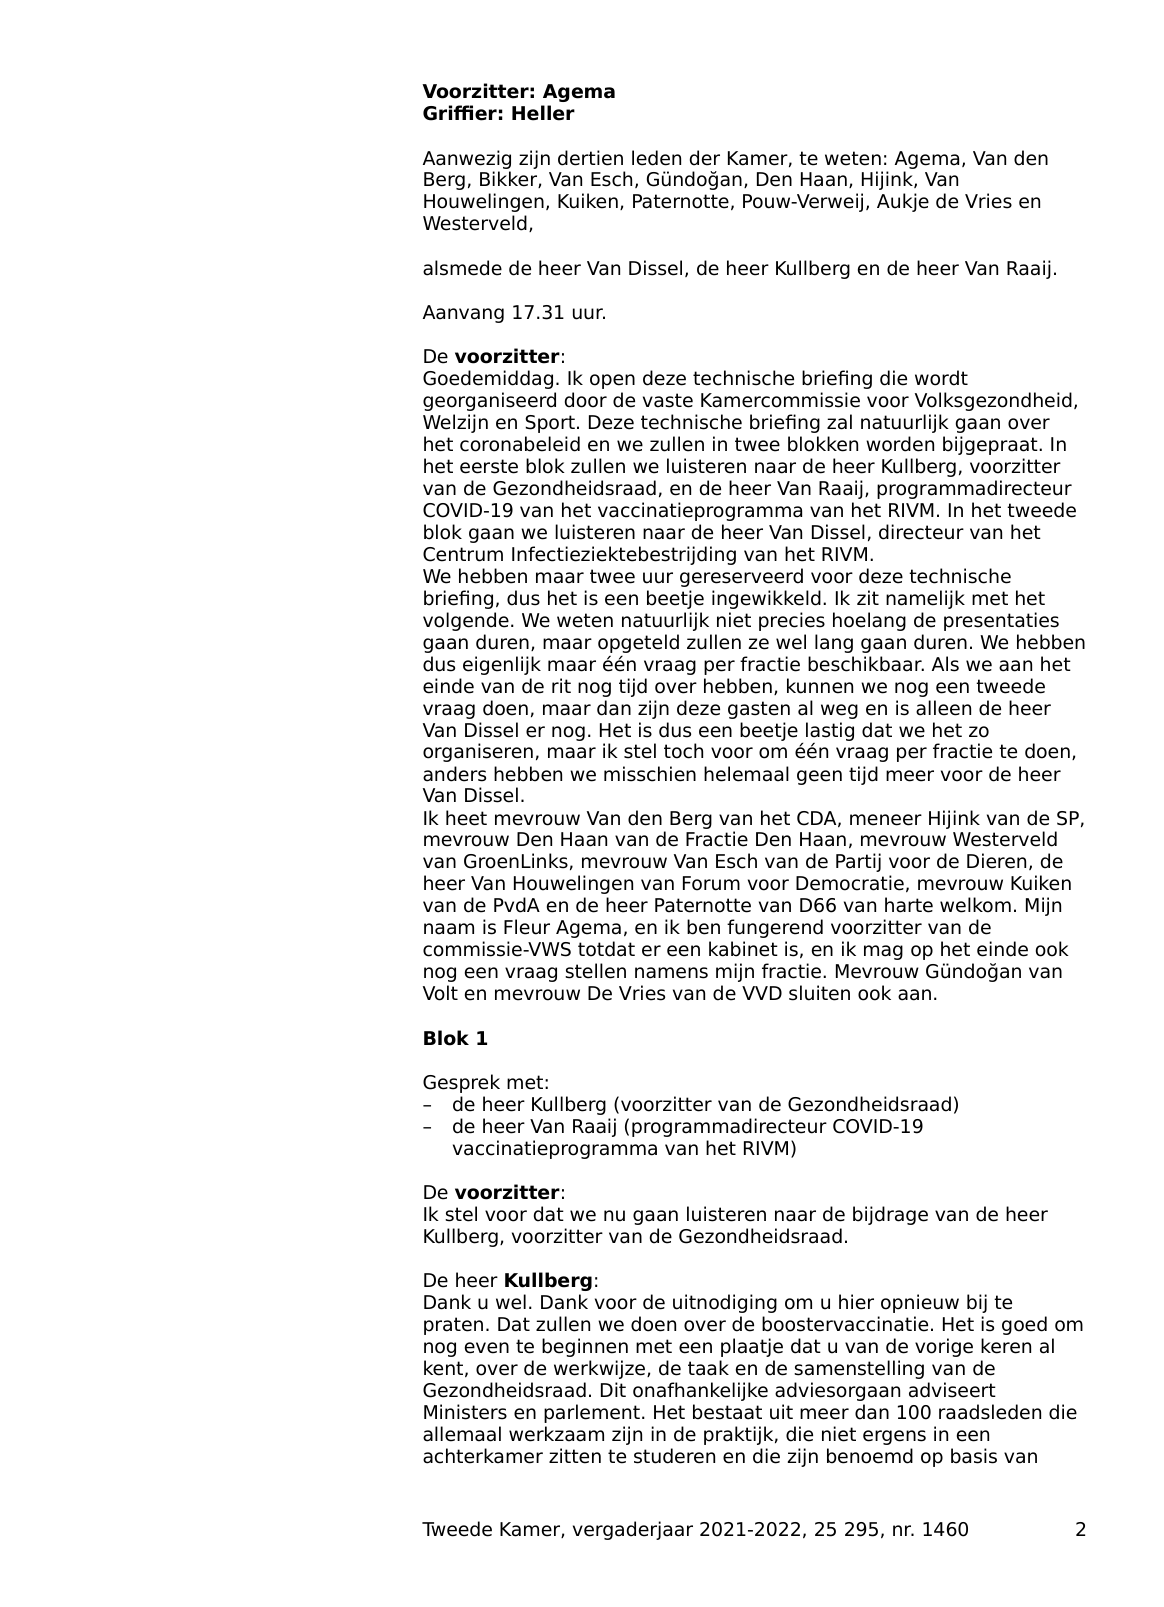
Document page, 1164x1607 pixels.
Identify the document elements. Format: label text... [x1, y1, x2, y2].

text alsmede de heer Van Dissel, de heer Kullberg en de heer Van Raaij. [422, 257, 1087, 279]
text Gesprek met: [422, 1072, 1087, 1093]
text Ik stel voor dat we nu gaan luisteren naar de bijdrage van de heer Kullberg, voorzitter van de Gezondheidsraad. [422, 1204, 1087, 1248]
text – de heer Kullberg (voorzitter van de Gezondheidsraad) [422, 1093, 1087, 1116]
text Griffier: Heller [422, 103, 1087, 125]
text De voorzitter: [422, 1182, 1087, 1204]
text Ik heet mevrouw Van den Berg van het CDA, meneer Hijink van de SP, mevrouw Den Haan van de Fractie Den Haan, mevrouw Westerveld van GroenLinks, mevrouw Van Esch van de Partij voor de Dieren, de heer Van Houwelingen van Forum voor Democratie, mevrouw Kuiken van de PvdA en de heer Paternotte van D66 van harte welkom. Mijn naam is Fleur Agema, en ik ben fungerend voorzitter van de commissie-VWS totdat er een kabinet is, en ik mag op het einde ook nog een vraag stellen namens mijn fractie. Mevrouw Gündoğan van Volt en mevrouw De Vries van de VVD sluiten ook aan. [422, 807, 1087, 1005]
text Aanwezig zijn dertien leden der Kamer, te weten: Agema, Van den Berg, Bikker, Van Esch, Gündoğan, Den Haan, Hijink, Van Houwelingen, Kuiken, Paternotte, Pouw-Verweij, Aukje de Vries en Westerveld, [422, 147, 1087, 235]
text Aanvang 17.31 uur. [422, 302, 1087, 324]
text – de heer Van Raaij (programmadirecteur COVID-19 vaccinatieprogramma van het RIVM) [422, 1116, 1087, 1159]
text Dank u wel. Dank voor de uitnodiging om u hier opnieuw bij te praten. Dat zullen we doen over de boostervaccinatie. Het is goed om nog even te beginnen met een plaatje dat u van de vorige keren al kent, over de werkwijze, de taak en de samenstelling van de Gezondheidsraad. Dit onafhankelijke adviesorgaan adviseert Ministers en parlement. Het bestaat uit meer dan 100 raadsleden die allemaal werkzaam zijn in de praktijk, die niet ergens in een achterkamer zitten te studeren en die zijn benoemd op basis van [422, 1292, 1087, 1468]
text Voorzitter: Agema [422, 81, 1087, 103]
text De heer Kullberg: [422, 1270, 1087, 1292]
text Goedemiddag. Ik open deze technische briefing die wordt georganiseerd door de vaste Kamercommissie voor Volksgezondheid, Welzijn en Sport. Deze technische briefing zal natuurlijk gaan over het coronabeleid en we zullen in twee blokken worden bijgepraat. In het eerste blok zullen we luisteren naar de heer Kullberg, voorzitter van de Gezondheidsraad, en de heer Van Raaij, programmadirecteur COVID-19 van het vaccinatieprogramma van het RIVM. In het tweede blok gaan we luisteren naar de heer Van Dissel, directeur van het Centrum Infectieziektebestrijding van het RIVM. [422, 368, 1087, 566]
subtitle Blok 1 [422, 1027, 1087, 1049]
text We hebben maar twee uur gereserveerd voor deze technische briefing, dus het is een beetje ingewikkeld. Ik zit namelijk met het volgende. We weten natuurlijk niet precies hoelang de presentaties gaan duren, maar opgeteld zullen ze wel lang gaan duren. We hebben dus eigenlijk maar één vraag per fractie beschikbaar. Als we aan het einde van de rit nog tijd over hebben, kunnen we nog een tweede vraag doen, maar dan zijn deze gasten al weg en is alleen de heer Van Dissel er nog. Het is dus een beetje lastig dat we het zo organiseren, maar ik stel toch voor om één vraag per fractie te doen, anders hebben we misschien helemaal geen tijd meer voor de heer Van Dissel. [422, 566, 1087, 807]
text De voorzitter: [422, 346, 1087, 368]
